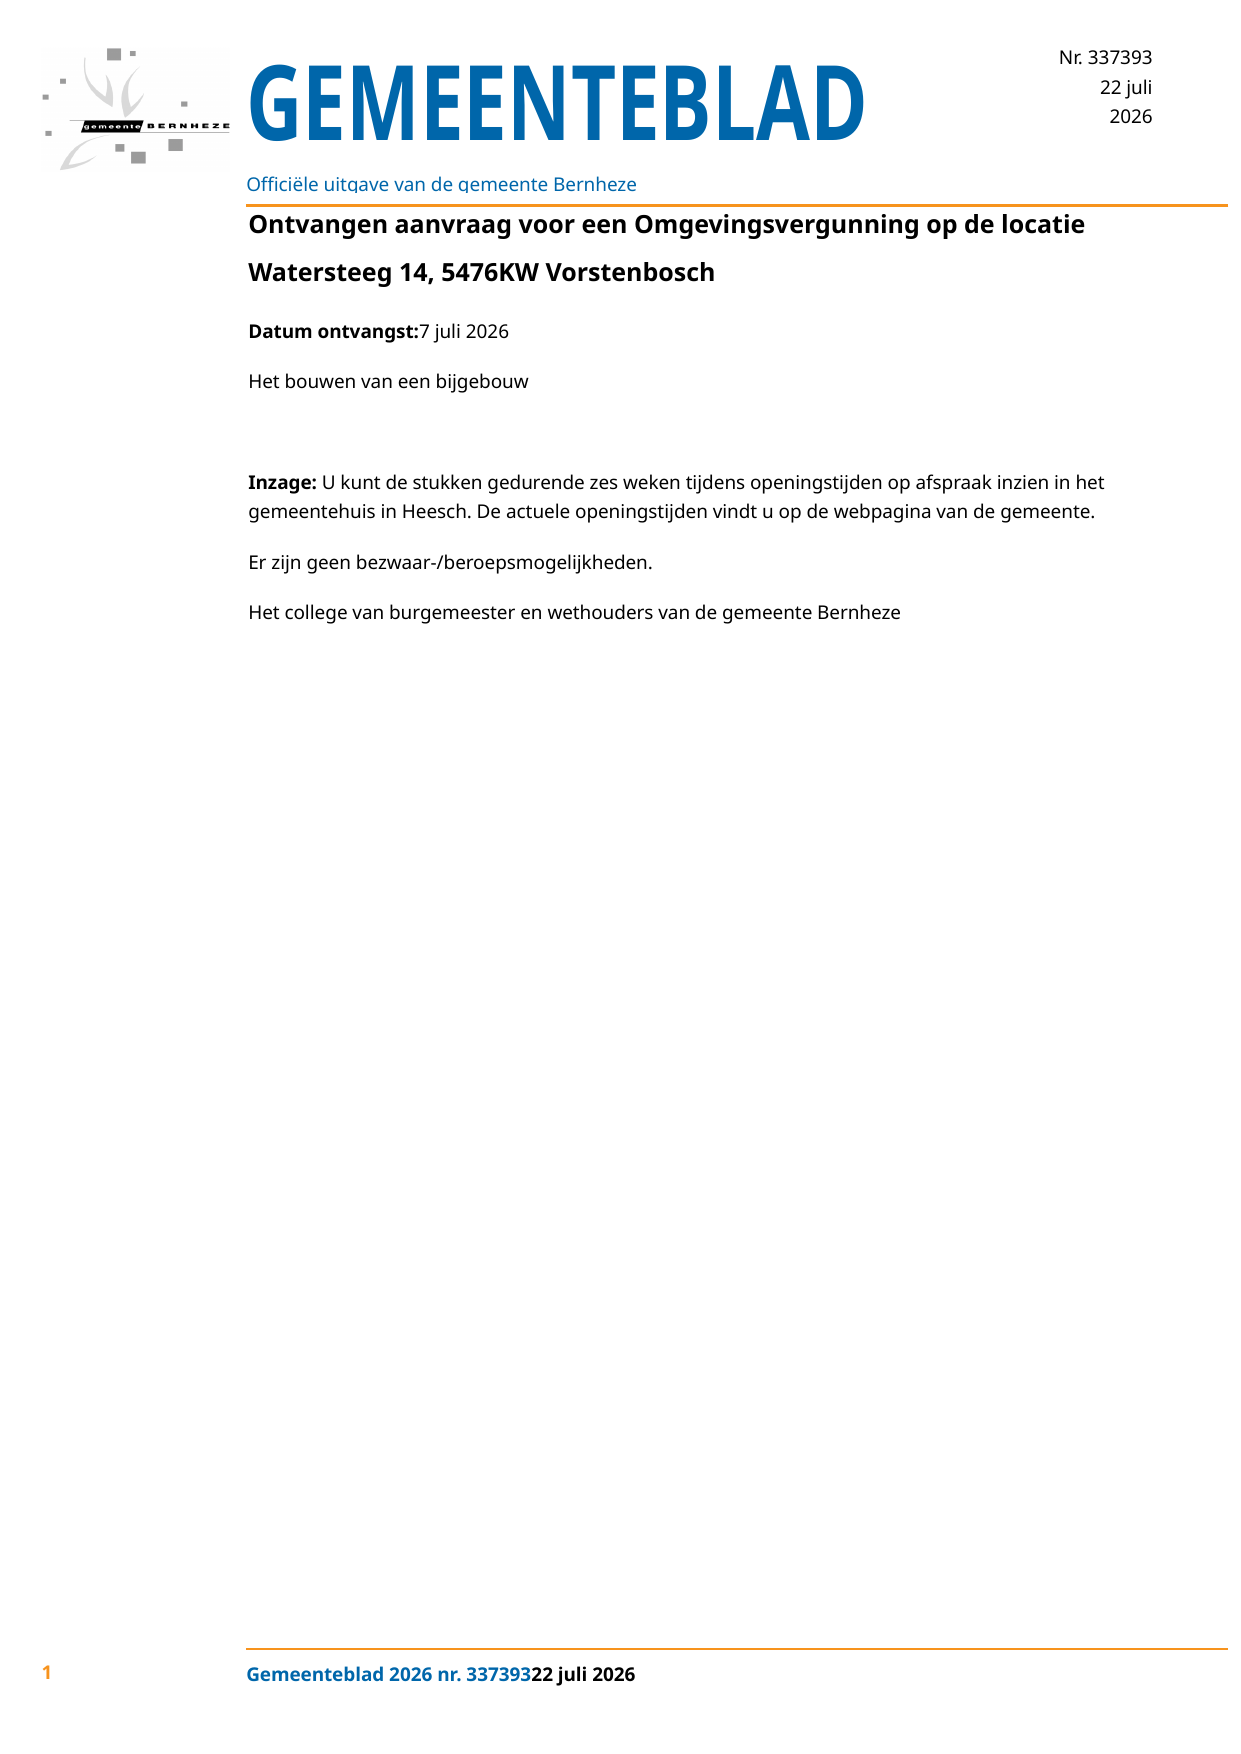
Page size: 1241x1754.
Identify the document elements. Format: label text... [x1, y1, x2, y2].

text Er zijn geen bezwaar-/beroepsmogelijkheden. [248, 549, 1152, 575]
text Ontvangen aanvraag voor een Omgevingsvergunning op de locatie Watersteeg 14, 5476KW Vorstenbosch [248, 207, 1152, 288]
text Het college van burgemeester en wethouders van de gemeente Bernheze [248, 599, 1152, 625]
text Het bouwen van een bijgebouw [248, 368, 1152, 394]
picture [41, 47, 231, 172]
text Datum ontvangst:7 juli 2026 [248, 318, 1152, 344]
text Inzage: U kunt de stukken gedurende zes weken tijdens openingstijden op afspraak inzien in het gemeentehuis in Heesch. De actuele openingstijden vindt u op de webpagina van de gemeente. [248, 469, 1152, 524]
